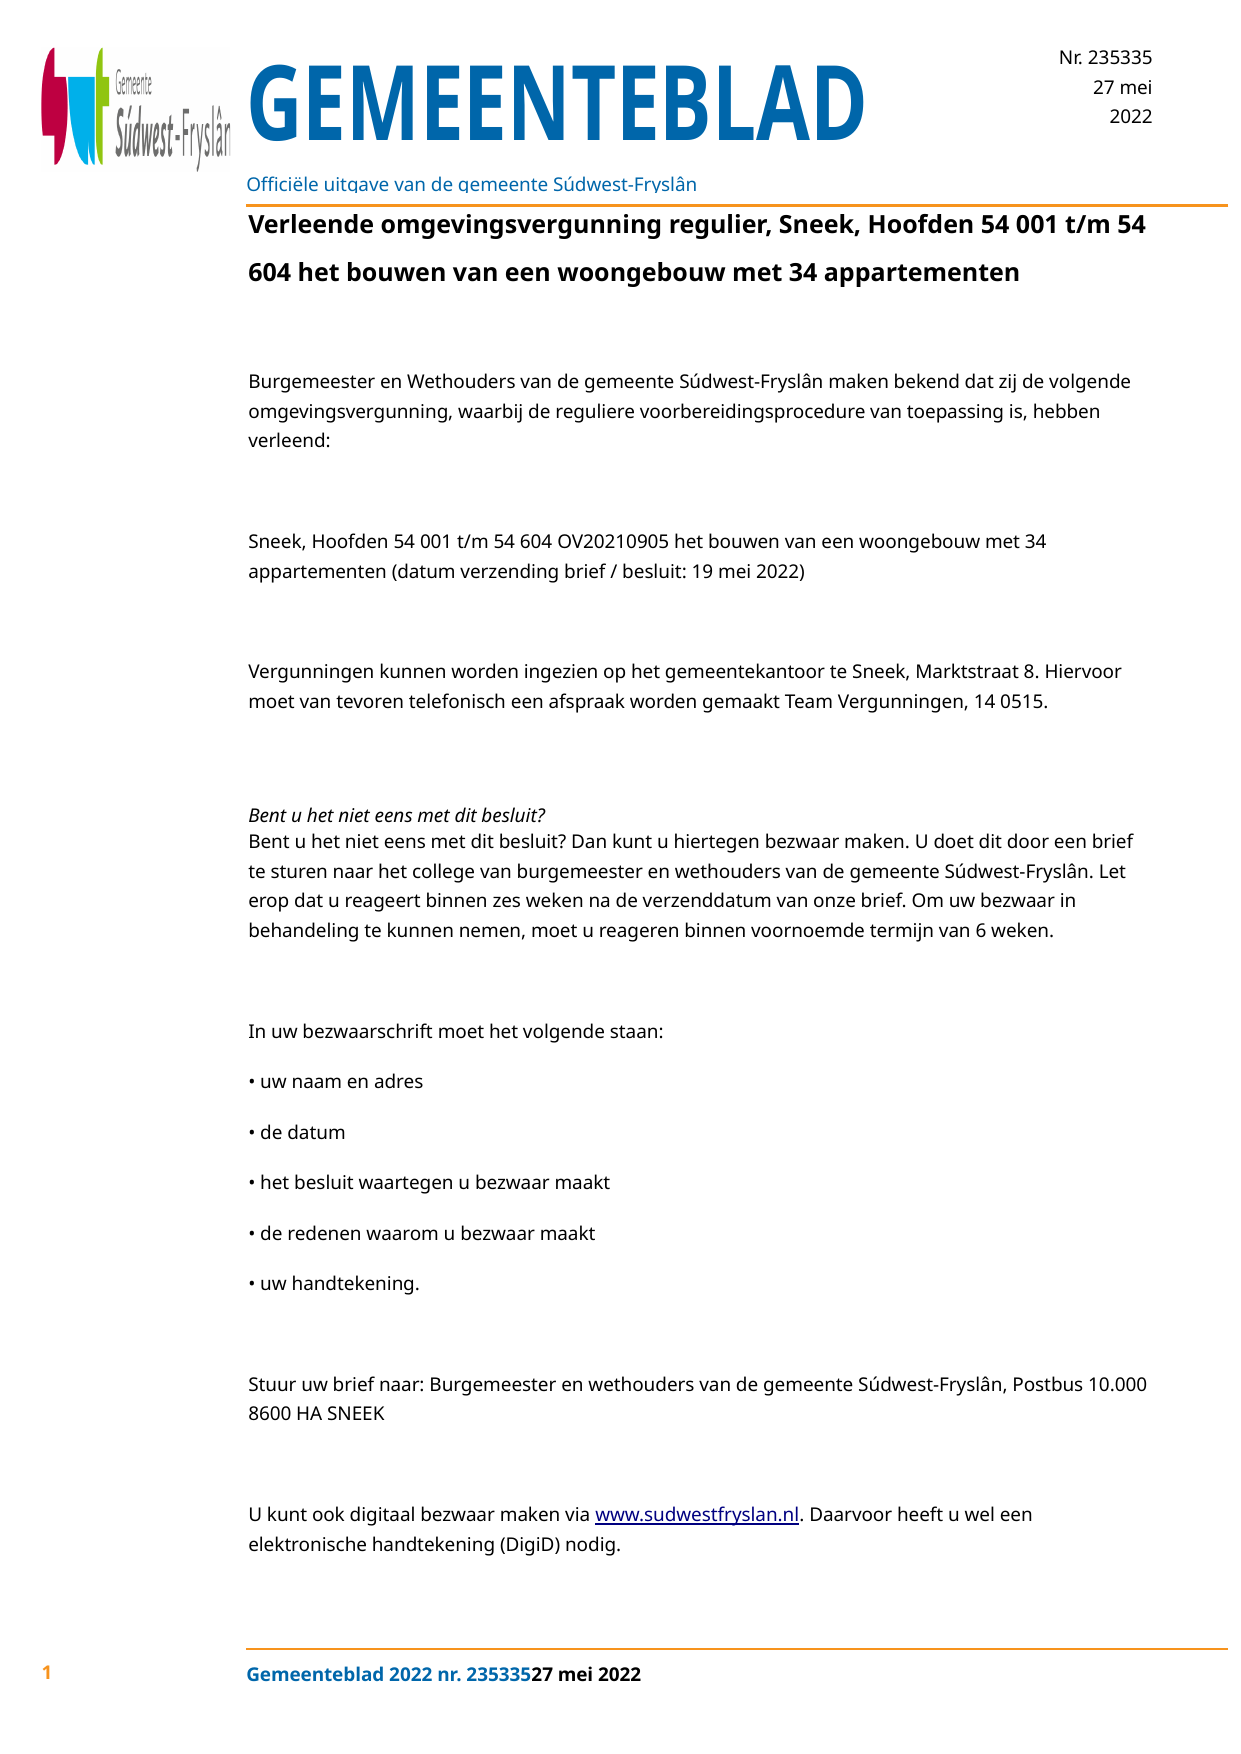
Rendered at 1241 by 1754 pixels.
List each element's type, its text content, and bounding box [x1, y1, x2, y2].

text • uw handtekening. [248, 1270, 1152, 1296]
text Stuur uw brief naar: Burgemeester en wethouders van de gemeente Súdwest-Fryslân, Postbus 10.000 8600 HA SNEEK [248, 1371, 1152, 1426]
text Vergunningen kunnen worden ingezien op het gemeentekantoor te Sneek, Marktstraat 8. Hiervoor moet van tevoren telefonisch een afspraak worden gemaakt Team Vergunningen, 14 0515. [248, 659, 1152, 714]
text Bent u het niet eens met dit besluit? [248, 803, 1152, 828]
text • het besluit waartegen u bezwaar maakt [248, 1169, 1152, 1195]
text U kunt ook digitaal bezwaar maken via www.sudwestfryslan.nl. Daarvoor heeft u wel een elektronische handtekening (DigiD) nodig. [248, 1501, 1152, 1557]
picture [41, 47, 231, 172]
text • uw naam en adres [248, 1068, 1152, 1094]
text Sneek, Hoofden 54 001 t/m 54 604 OV20210905 het bouwen van een woongebouw met 34 appartementen (datum verzending brief / besluit: 19 mei 2022) [248, 528, 1152, 584]
text Verleende omgevingsvergunning regulier, Sneek, Hoofden 54 001 t/m 54 604 het bouwen van een woongebouw met 34 appartementen [248, 207, 1152, 288]
text • de redenen waarom u bezwaar maakt [248, 1220, 1152, 1245]
text Burgemeester en Wethouders van de gemeente Súdwest-Fryslân maken bekend dat zij de volgende omgevingsvergunning, waarbij de reguliere voorbereidingsprocedure van toepassing is, hebben verleend: [248, 368, 1152, 453]
text • de datum [248, 1119, 1152, 1144]
text Bent u het niet eens met dit besluit? Dan kunt u hiertegen bezwaar maken. U doet dit door een brief te sturen naar het college van burgemeester en wethouders van de gemeente Súdwest-Fryslân. Let erop dat u reageert binnen zes weken na de verzenddatum van onze brief. Om uw bezwaar in behandeling te kunnen nemen, moet u reageren binnen voornoemde termijn van 6 weken. [248, 828, 1152, 943]
text In uw bezwaarschrift moet het volgende staan: [248, 1018, 1152, 1044]
